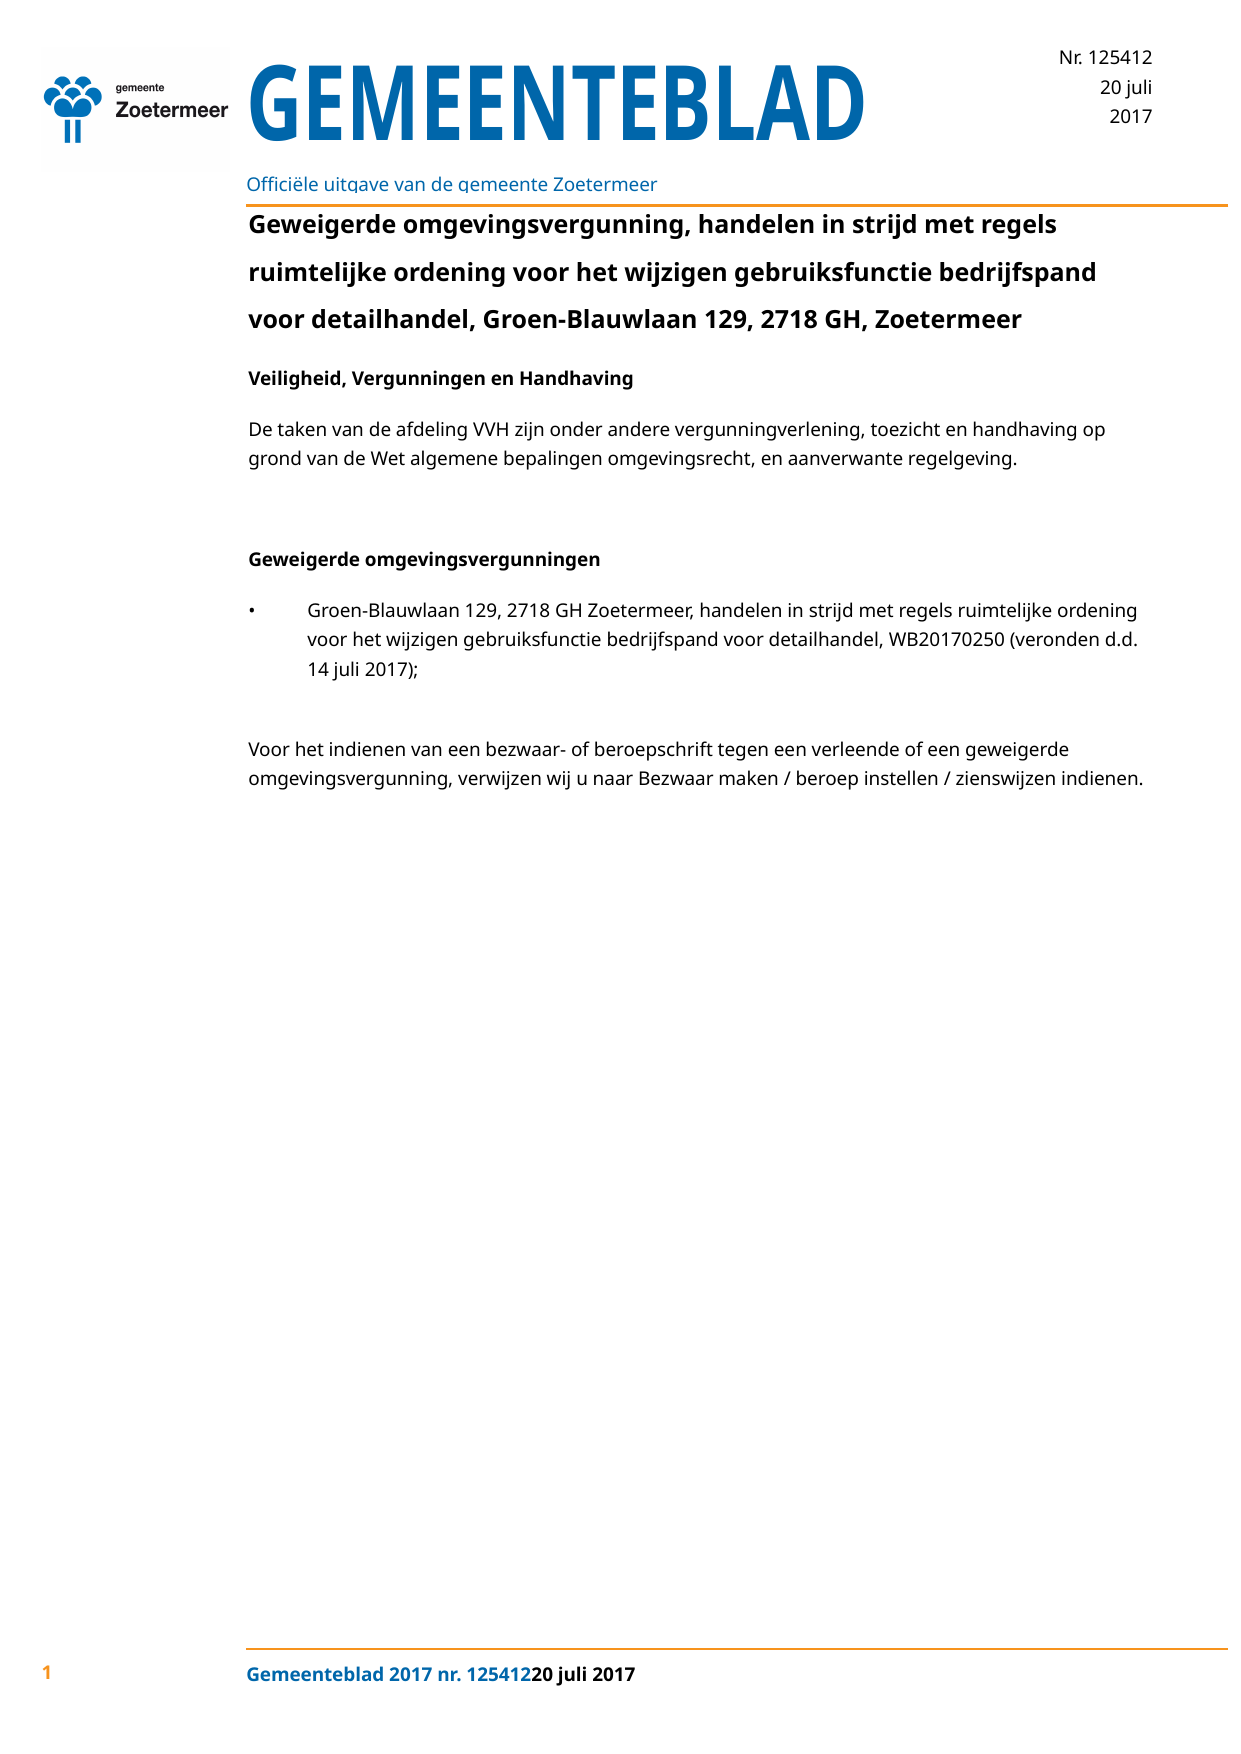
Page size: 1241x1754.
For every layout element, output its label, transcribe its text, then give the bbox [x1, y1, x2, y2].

text Geweigerde omgevingsvergunningen [248, 546, 1152, 572]
text De taken van de afdeling VVH zijn onder andere vergunningverlening, toezicht en handhaving op grond van de Wet algemene bepalingen omgevingsrecht, en aanverwante regelgeving. [248, 416, 1152, 471]
text Voor het indienen van een bezwaar- of beroepschrift tegen een verleende of een geweigerde omgevingsvergunning, verwijzen wij u naar Bezwaar maken / beroep instellen / zienswijzen indienen. [248, 736, 1152, 791]
text Veiligheid, Vergunningen en Handhaving [248, 366, 1152, 391]
picture [41, 47, 231, 172]
text Geweigerde omgevingsvergunning, handelen in strijd met regels ruimtelijke ordening voor het wijzigen gebruiksfunctie bedrijfspand voor detailhandel, Groen-Blauwlaan 129, 2718 GH, Zoetermeer [248, 207, 1152, 336]
list Groen-Blauwlaan 129, 2718 GH Zoetermeer, handelen in strijd met regels ruimtelijke ordening voor het wijzigen gebruiksfunctie bedrijfspand voor detailhandel, WB20170250 (veronden d.d. 14 juli 2017); [248, 597, 1152, 682]
